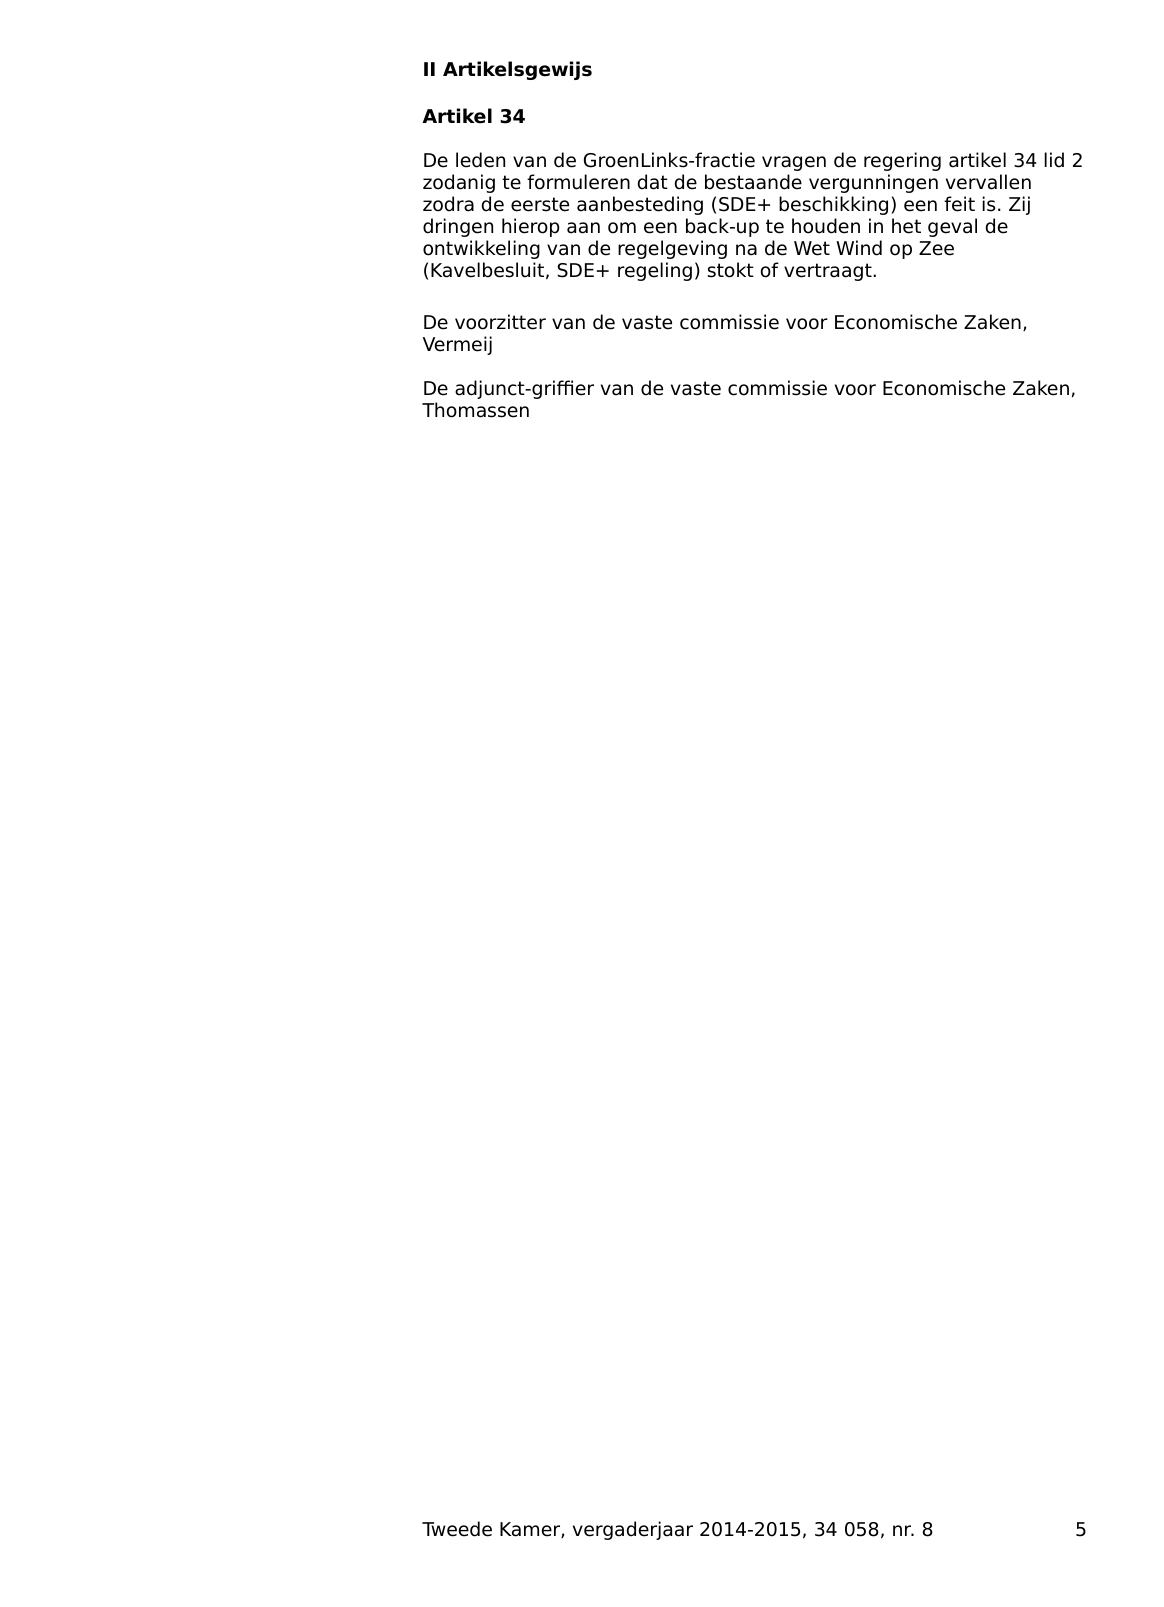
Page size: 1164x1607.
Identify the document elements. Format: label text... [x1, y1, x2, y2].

subtitle II Artikelsgewijs [422, 59, 1087, 81]
text De leden van de GroenLinks-fractie vragen de regering artikel 34 lid 2 zodanig te formuleren dat de bestaande vergunningen vervallen zodra de eerste aanbesteding (SDE+ beschikking) een feit is. Zij dringen hierop aan om een back-up te houden in het geval de ontwikkeling van de regelgeving na de Wet Wind op Zee (Kavelbesluit, SDE+ regeling) stokt of vertraagt. [422, 150, 1087, 282]
text De adjunct-griffier van de vaste commissie voor Economische Zaken, Thomassen [422, 378, 1087, 422]
text De voorzitter van de vaste commissie voor Economische Zaken, Vermeij [422, 312, 1087, 356]
subtitle Artikel 34 [422, 106, 1087, 128]
